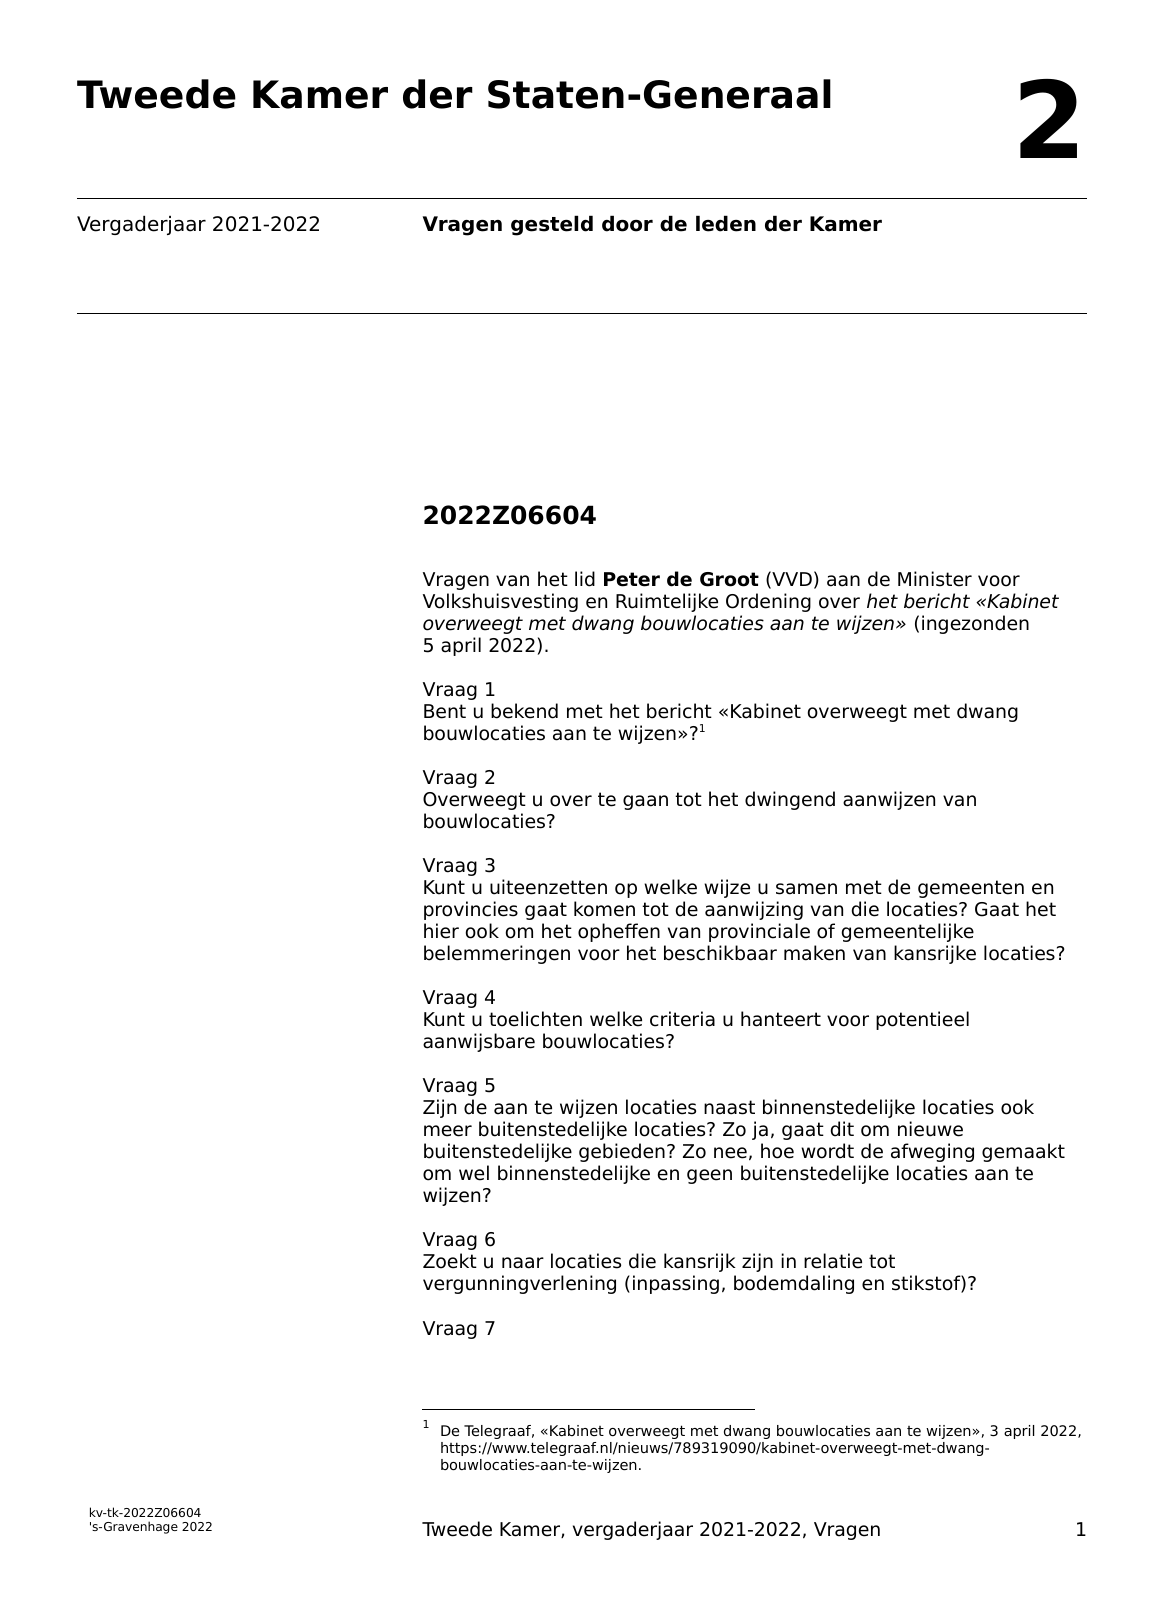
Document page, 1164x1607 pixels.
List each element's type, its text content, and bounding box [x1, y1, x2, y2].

text Vraag 1 [422, 679, 1087, 701]
text Zijn de aan te wijzen locaties naast binnenstedelijke locaties ook meer buitenstedelijke locaties? Zo ja, gaat dit om nieuwe buitenstedelijke gebieden? Zo nee, hoe wordt de afweging gemaakt om wel binnenstedelijke en geen buitenstedelijke locaties aan te wijzen? [422, 1097, 1087, 1207]
text 2022Z06604 [422, 501, 1087, 531]
text Kunt u uiteenzetten op welke wijze u samen met de gemeenten en provincies gaat komen tot de aanwijzing van die locaties? Gaat het hier ook om het opheffen van provinciale of gemeentelijke belemmeringen voor het beschikbaar maken van kansrijke locaties? [422, 877, 1087, 965]
text Vraag 4 [422, 987, 1087, 1009]
table_header 2 [886, 59, 1087, 198]
table_header Tweede Kamer der Staten-Generaal [77, 59, 886, 198]
table_cell Vragen gesteld door de leden der Kamer [422, 199, 1087, 313]
text 's-Gravenhage 2022 [88, 1520, 323, 1534]
text Vraag 3 [422, 855, 1087, 877]
text kv-tk-2022Z06604 [88, 1506, 323, 1520]
text Kunt u toelichten welke criteria u hanteert voor potentieel aanwijsbare bouwlocaties? [422, 1009, 1087, 1053]
text Bent u bekend met het bericht «Kabinet overweegt met dwang bouwlocaties aan te wijzen»? [422, 701, 1087, 745]
text De Telegraaf, «Kabinet overweegt met dwang bouwlocaties aan te wijzen», 3 april 2022, https://www.telegraaf.nl/nieuws/789319090/kabinet-overweegt-met-dwang-bouwlocaties-aan-te-wijzen. [422, 1418, 1087, 1474]
text Overweegt u over te gaan tot het dwingend aanwijzen van bouwlocaties? [422, 789, 1087, 833]
text Vraag 6 [422, 1229, 1087, 1251]
text Zoekt u naar locaties die kansrijk zijn in relatie tot vergunningverlening (inpassing, bodemdaling en stikstof)? [422, 1251, 1087, 1295]
table_cell Vergaderjaar 2021-2022 [77, 199, 422, 313]
text Vraag 5 [422, 1075, 1087, 1097]
text Vraag 2 [422, 767, 1087, 789]
text Vragen van het lid Peter de Groot (VVD) aan de Minister voor Volkshuisvesting en Ruimtelijke Ordening over het bericht «Kabinet overweegt met dwang bouwlocaties aan te wijzen» (ingezonden 5 april 2022). [422, 569, 1087, 657]
text Vraag 7 [422, 1317, 1087, 1339]
